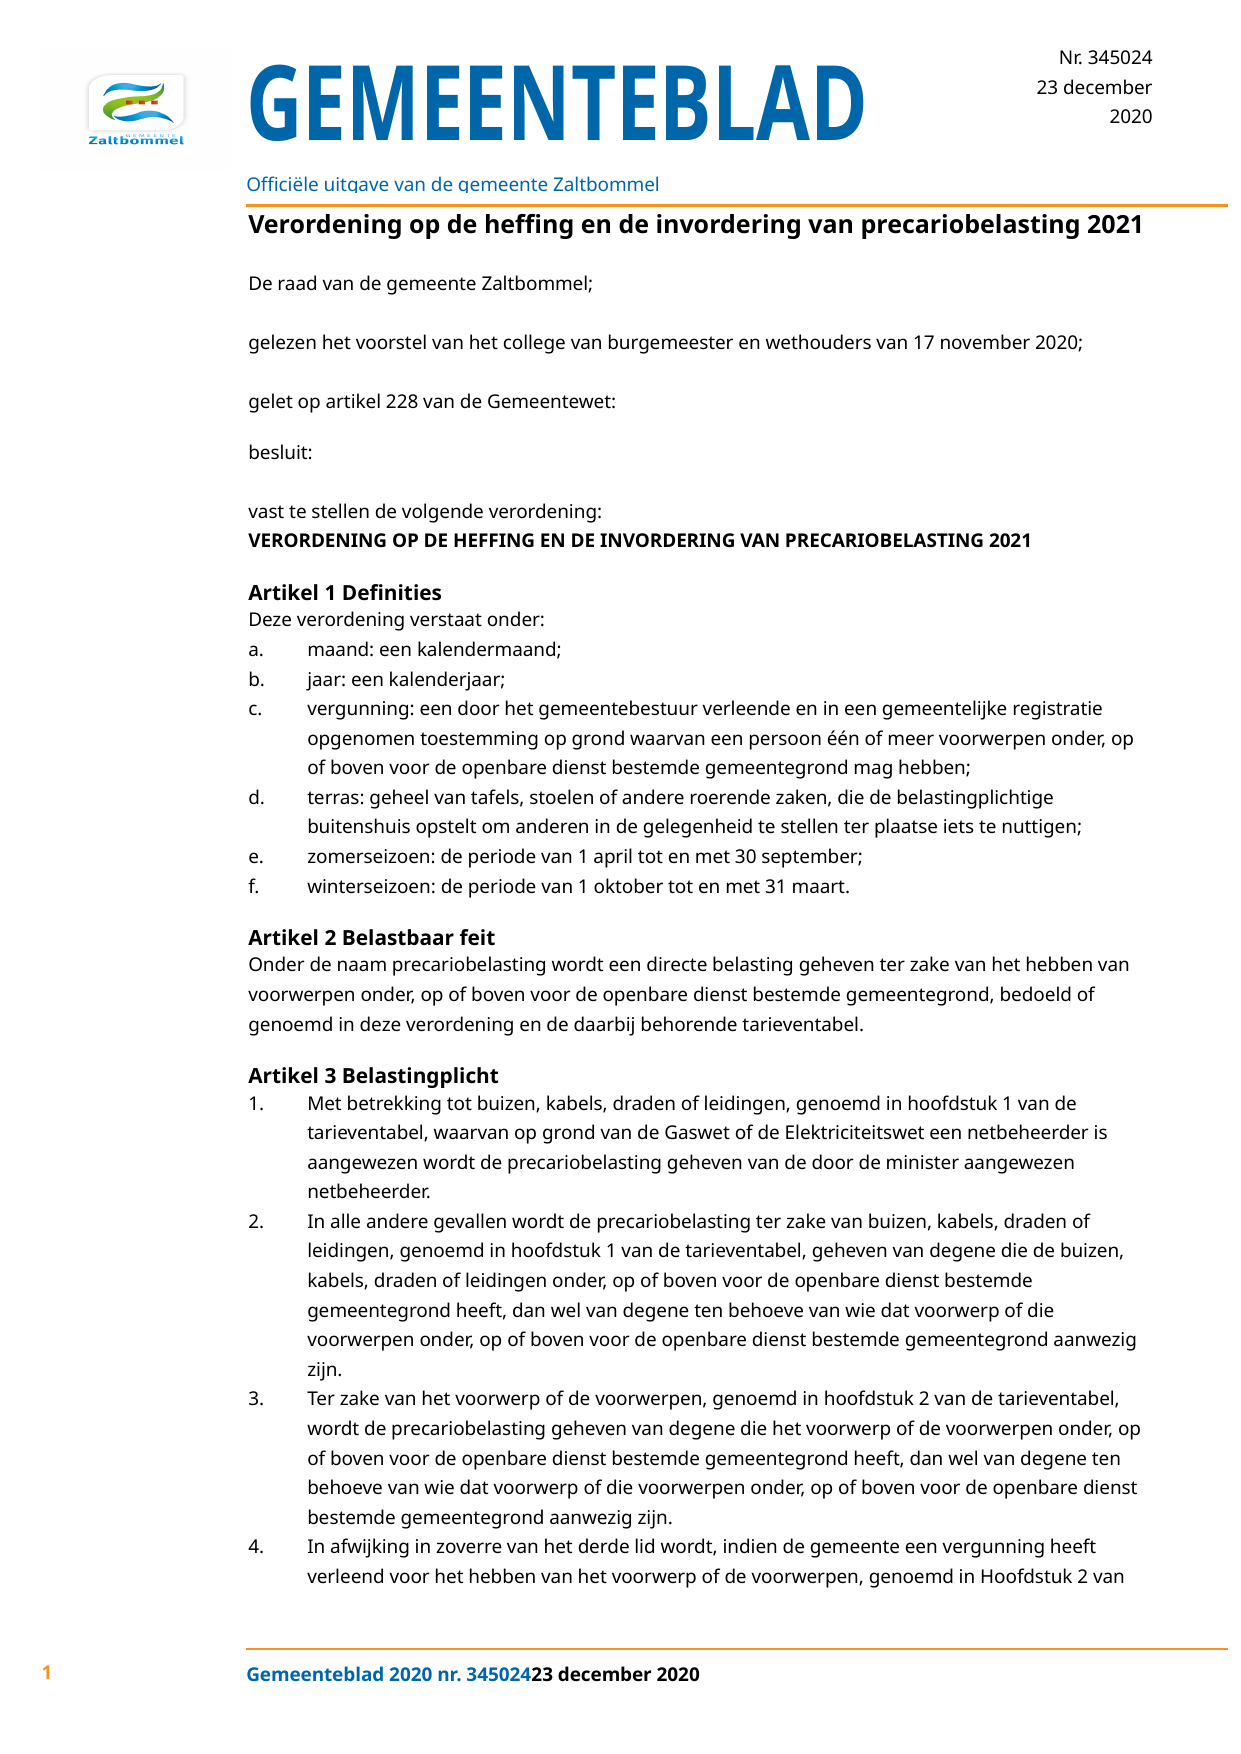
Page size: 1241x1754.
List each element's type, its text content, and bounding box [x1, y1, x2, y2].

list zomerseizoen: de periode van 1 april tot en met 30 september; [248, 843, 1152, 869]
list jaar: een kalenderjaar; [248, 666, 1152, 691]
text gelet op artikel 228 van de Gemeentewet: [248, 389, 1152, 414]
text gelezen het voorstel van het college van burgemeester en wethouders van 17 november 2020; [248, 329, 1152, 355]
text Deze verordening verstaat onder: [248, 607, 1152, 632]
list winterseizoen: de periode van 1 oktober tot en met 31 maart. [248, 873, 1152, 898]
list In alle andere gevallen wordt de precariobelasting ter zake van buizen, kabels, draden of leidingen, genoemd in hoofdstuk 1 van de tarieventabel, geheven van degene die de buizen, kabels, draden of leidingen onder, op of boven voor de openbare dienst bestemde gemeentegrond heeft, dan wel van degene ten behoeve van wie dat voorwerp of die voorwerpen onder, op of boven voor de openbare dienst bestemde gemeentegrond aanwezig zijn. [248, 1208, 1152, 1382]
list terras: geheel van tafels, stoelen of andere roerende zaken, die de belastingplichtige buitenshuis opstelt om anderen in de gelegenheid te stellen ter plaatse iets te nuttigen; [248, 784, 1152, 839]
text Artikel 1 Definities [248, 578, 1152, 607]
list vergunning: een door het gemeentebestuur verleende en in een gemeentelijke registratie opgenomen toestemming op grond waarvan een persoon één of meer voorwerpen onder, op of boven voor de openbare dienst bestemde gemeentegrond mag hebben; [248, 695, 1152, 780]
text Verordening op de heffing en de invordering van precariobelasting 2021 [248, 207, 1152, 241]
text Onder de naam precariobelasting wordt een directe belasting geheven ter zake van het hebben van voorwerpen onder, op of boven voor de openbare dienst bestemde gemeentegrond, bedoeld of genoemd in deze verordening en de daarbij behorende tarieventabel. [248, 952, 1152, 1037]
list Ter zake van het voorwerp of de voorwerpen, genoemd in hoofdstuk 2 van de tarieventabel, wordt de precariobelasting geheven van degene die het voorwerp of de voorwerpen onder, op of boven voor de openbare dienst bestemde gemeentegrond heeft, dan wel van degene ten behoeve van wie dat voorwerp of die voorwerpen onder, op of boven voor de openbare dienst bestemde gemeentegrond aanwezig zijn. [248, 1386, 1152, 1529]
text vast te stellen de volgende verordening: [248, 498, 1152, 524]
text Artikel 2 Belastbaar feit [248, 923, 1152, 952]
text Artikel 3 Belastingplicht [248, 1061, 1152, 1090]
picture [41, 47, 231, 172]
text VERORDENING OP DE HEFFING EN DE INVORDERING VAN PRECARIOBELASTING 2021 [248, 528, 1152, 553]
list In afwijking in zoverre van het derde lid wordt, indien de gemeente een vergunning heeft verleend voor het hebben van het voorwerp of de voorwerpen, genoemd in Hoofdstuk 2 van [248, 1533, 1152, 1589]
list maand: een kalendermaand; [248, 636, 1152, 662]
text besluit: [248, 439, 1152, 465]
list Met betrekking tot buizen, kabels, draden of leidingen, genoemd in hoofdstuk 1 van de tarieventabel, waarvan op grond van de Gaswet of de Elektriciteitswet een netbeheerder is aangewezen wordt de precariobelasting geheven van de door de minister aangewezen netbeheerder. [248, 1090, 1152, 1204]
text De raad van de gemeente Zaltbommel; [248, 270, 1152, 296]
